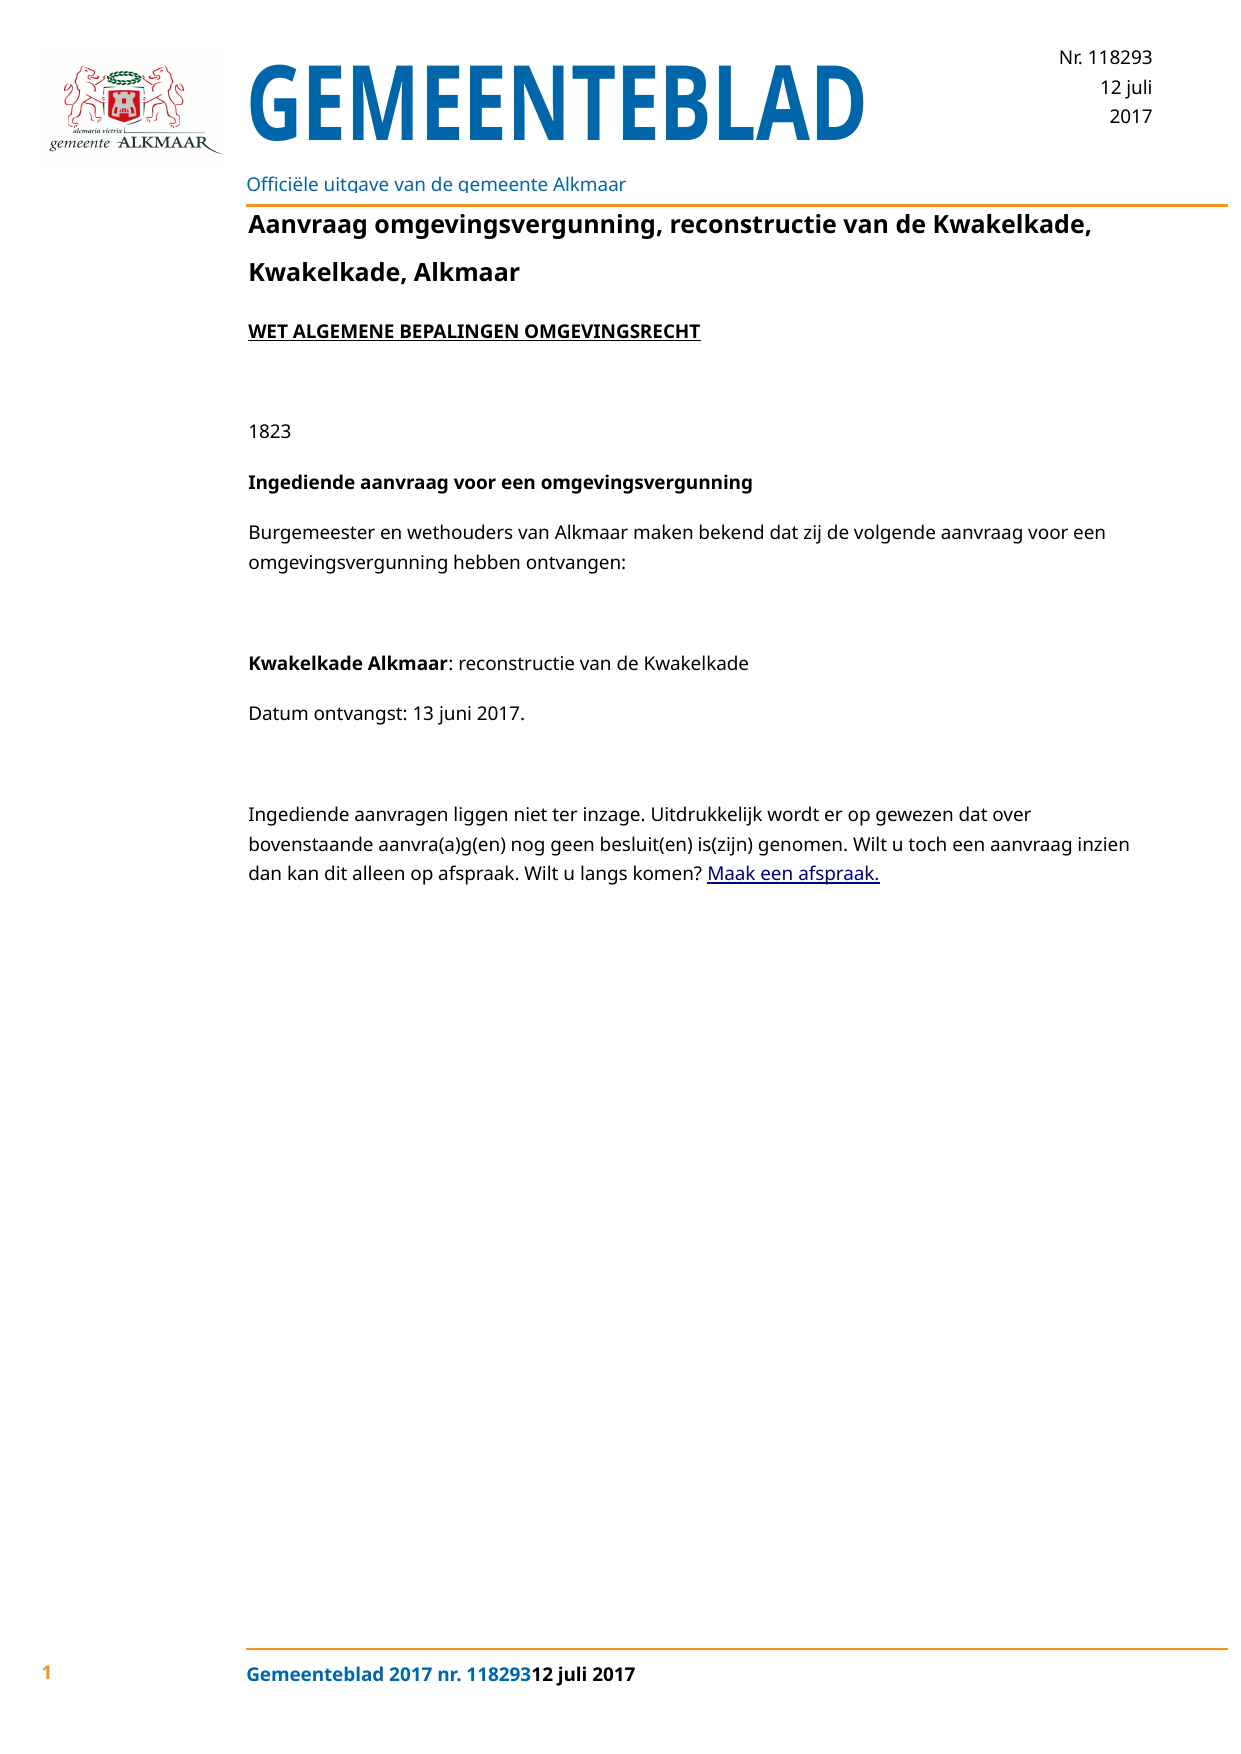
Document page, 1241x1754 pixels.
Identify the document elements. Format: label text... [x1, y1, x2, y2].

text Aanvraag omgevingsvergunning, reconstructie van de Kwakelkade, Kwakelkade, Alkmaar [248, 207, 1152, 288]
text Ingediende aanvraag voor een omgevingsvergunning [248, 469, 1152, 495]
text Burgemeester en wethouders van Alkmaar maken bekend dat zij de volgende aanvraag voor een omgevingsvergunning hebben ontvangen: [248, 519, 1152, 575]
text Datum ontvangst: 13 juni 2017. [248, 700, 1152, 726]
text Ingediende aanvragen liggen niet ter inzage. Uitdrukkelijk wordt er op gewezen dat over bovenstaande aanvra(a)g(en) nog geen besluit(en) is(zijn) genomen. Wilt u toch een aanvraag inzien dan kan dit alleen op afspraak. Wilt u langs komen? Maak een afspraak. [248, 801, 1152, 886]
text 1823 [248, 419, 1152, 444]
picture [41, 47, 231, 172]
text Kwakelkade Alkmaar: reconstructie van de Kwakelkade [248, 650, 1152, 676]
text WET ALGEMENE BEPALINGEN OMGEVINGSRECHT [248, 318, 1152, 344]
